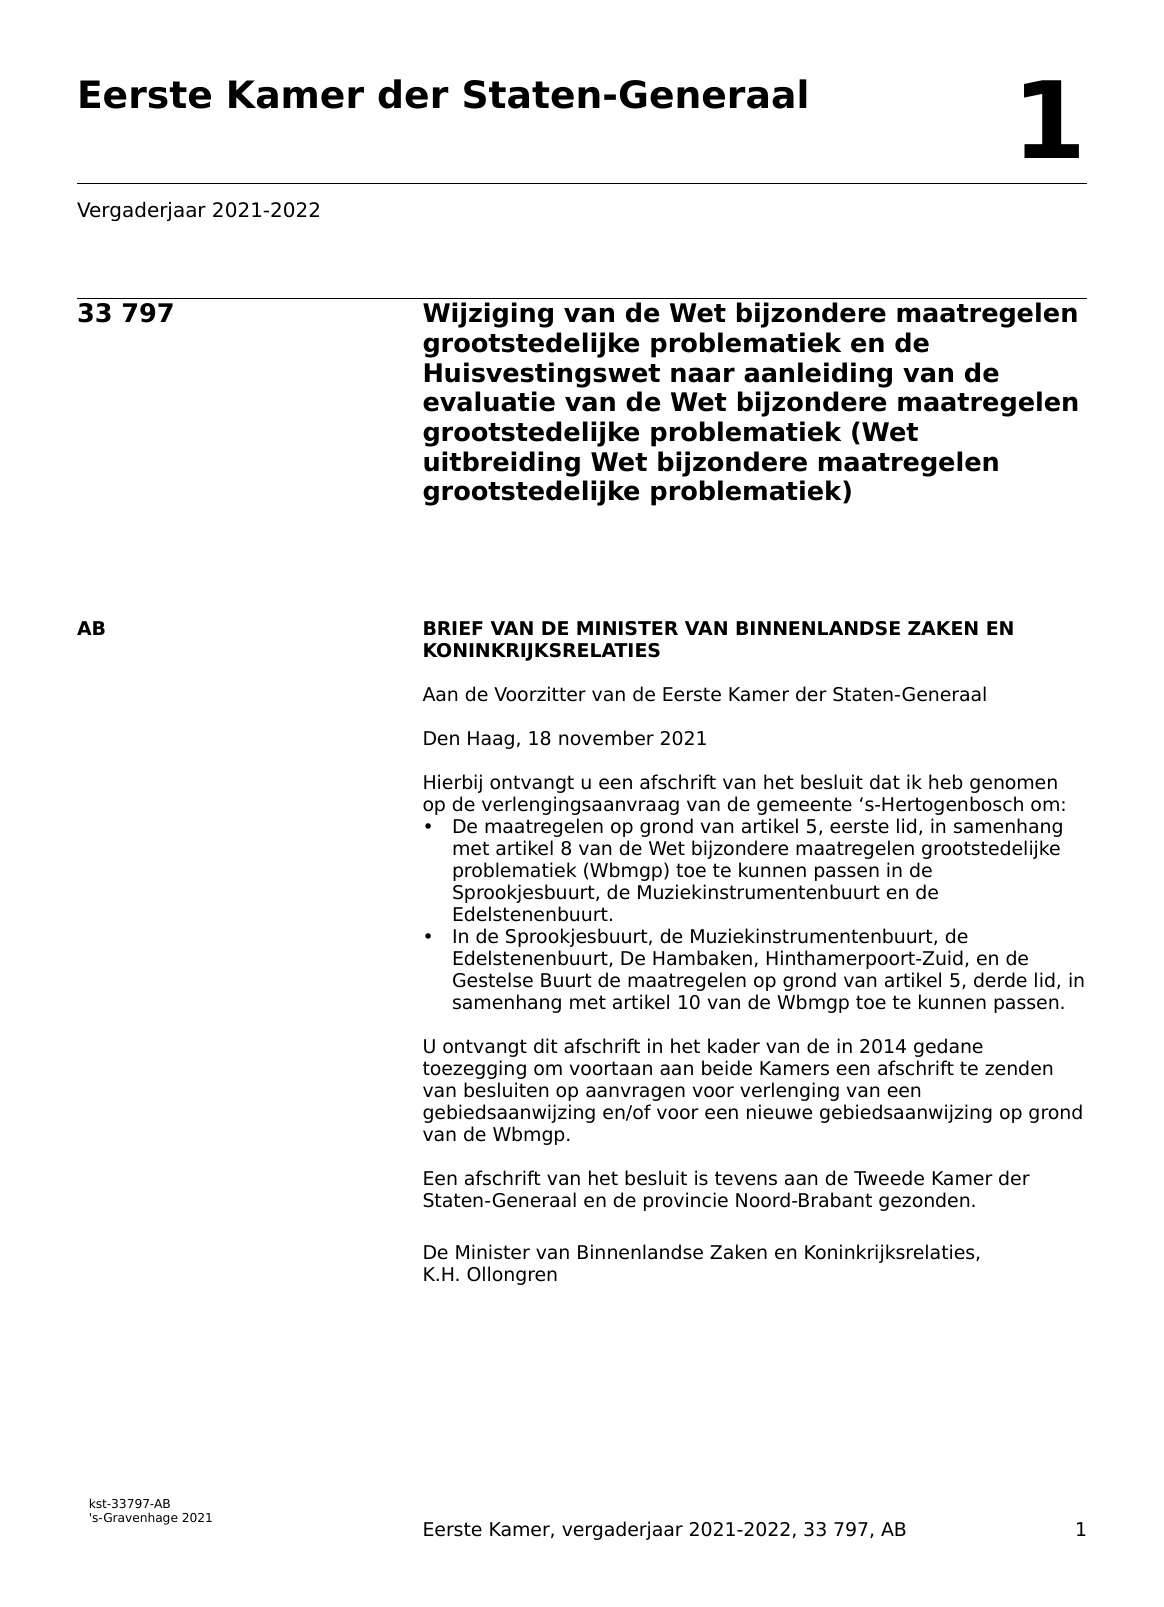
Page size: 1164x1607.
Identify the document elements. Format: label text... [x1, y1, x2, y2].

text U ontvangt dit afschrift in het kader van de in 2014 gedane toezegging om voortaan aan beide Kamers een afschrift te zenden van besluiten op aanvragen voor verlenging van een gebiedsaanwijzing en/of voor een nieuwe gebiedsaanwijzing op grond van de Wbmgp. [422, 1036, 1087, 1146]
text 's-Gravenhage 2021 [88, 1511, 323, 1525]
text De Minister van Binnenlandse Zaken en Koninkrijksrelaties, K.H. Ollongren [422, 1242, 1087, 1286]
text Aan de Voorzitter van de Eerste Kamer der Staten-Generaal [422, 684, 1087, 706]
table_header 1 [886, 59, 1087, 183]
subtitle 33 797 Wijziging van de Wet bijzondere maatregelen grootstedelijke problematiek en de Huisvestingswet naar aanleiding van de evaluatie van de Wet bijzondere maatregelen grootstedelijke problematiek (Wet uitbreiding Wet bijzondere maatregelen grootstedelijke problematiek) [77, 299, 1087, 507]
text • De maatregelen op grond van artikel 5, eerste lid, in samenhang met artikel 8 van de Wet bijzondere maatregelen grootstedelijke problematiek (Wbmgp) toe te kunnen passen in de Sprookjesbuurt, de Muziekinstrumentenbuurt en de Edelstenenbuurt. [422, 816, 1087, 926]
text kst-33797-AB [88, 1497, 323, 1511]
text • In de Sprookjesbuurt, de Muziekinstrumentenbuurt, de Edelstenenbuurt, De Hambaken, Hinthamerpoort-Zuid, en de Gestelse Buurt de maatregelen op grond van artikel 5, derde lid, in samenhang met artikel 10 van de Wbmgp toe te kunnen passen. [422, 926, 1087, 1014]
text Hierbij ontvangt u een afschrift van het besluit dat ik heb genomen op de verlengingsaanvraag van de gemeente ‘s-Hertogenbosch om: [422, 772, 1087, 816]
text Den Haag, 18 november 2021 [422, 728, 1087, 750]
table_header Eerste Kamer der Staten-Generaal [77, 59, 886, 183]
subtitle AB BRIEF VAN DE MINISTER VAN BINNENLANDSE ZAKEN EN KONINKRIJKSRELATIES [77, 618, 1087, 662]
table_cell Vergaderjaar 2021-2022 [77, 184, 1087, 298]
text Een afschrift van het besluit is tevens aan de Tweede Kamer der Staten-Generaal en de provincie Noord-Brabant gezonden. [422, 1168, 1087, 1212]
